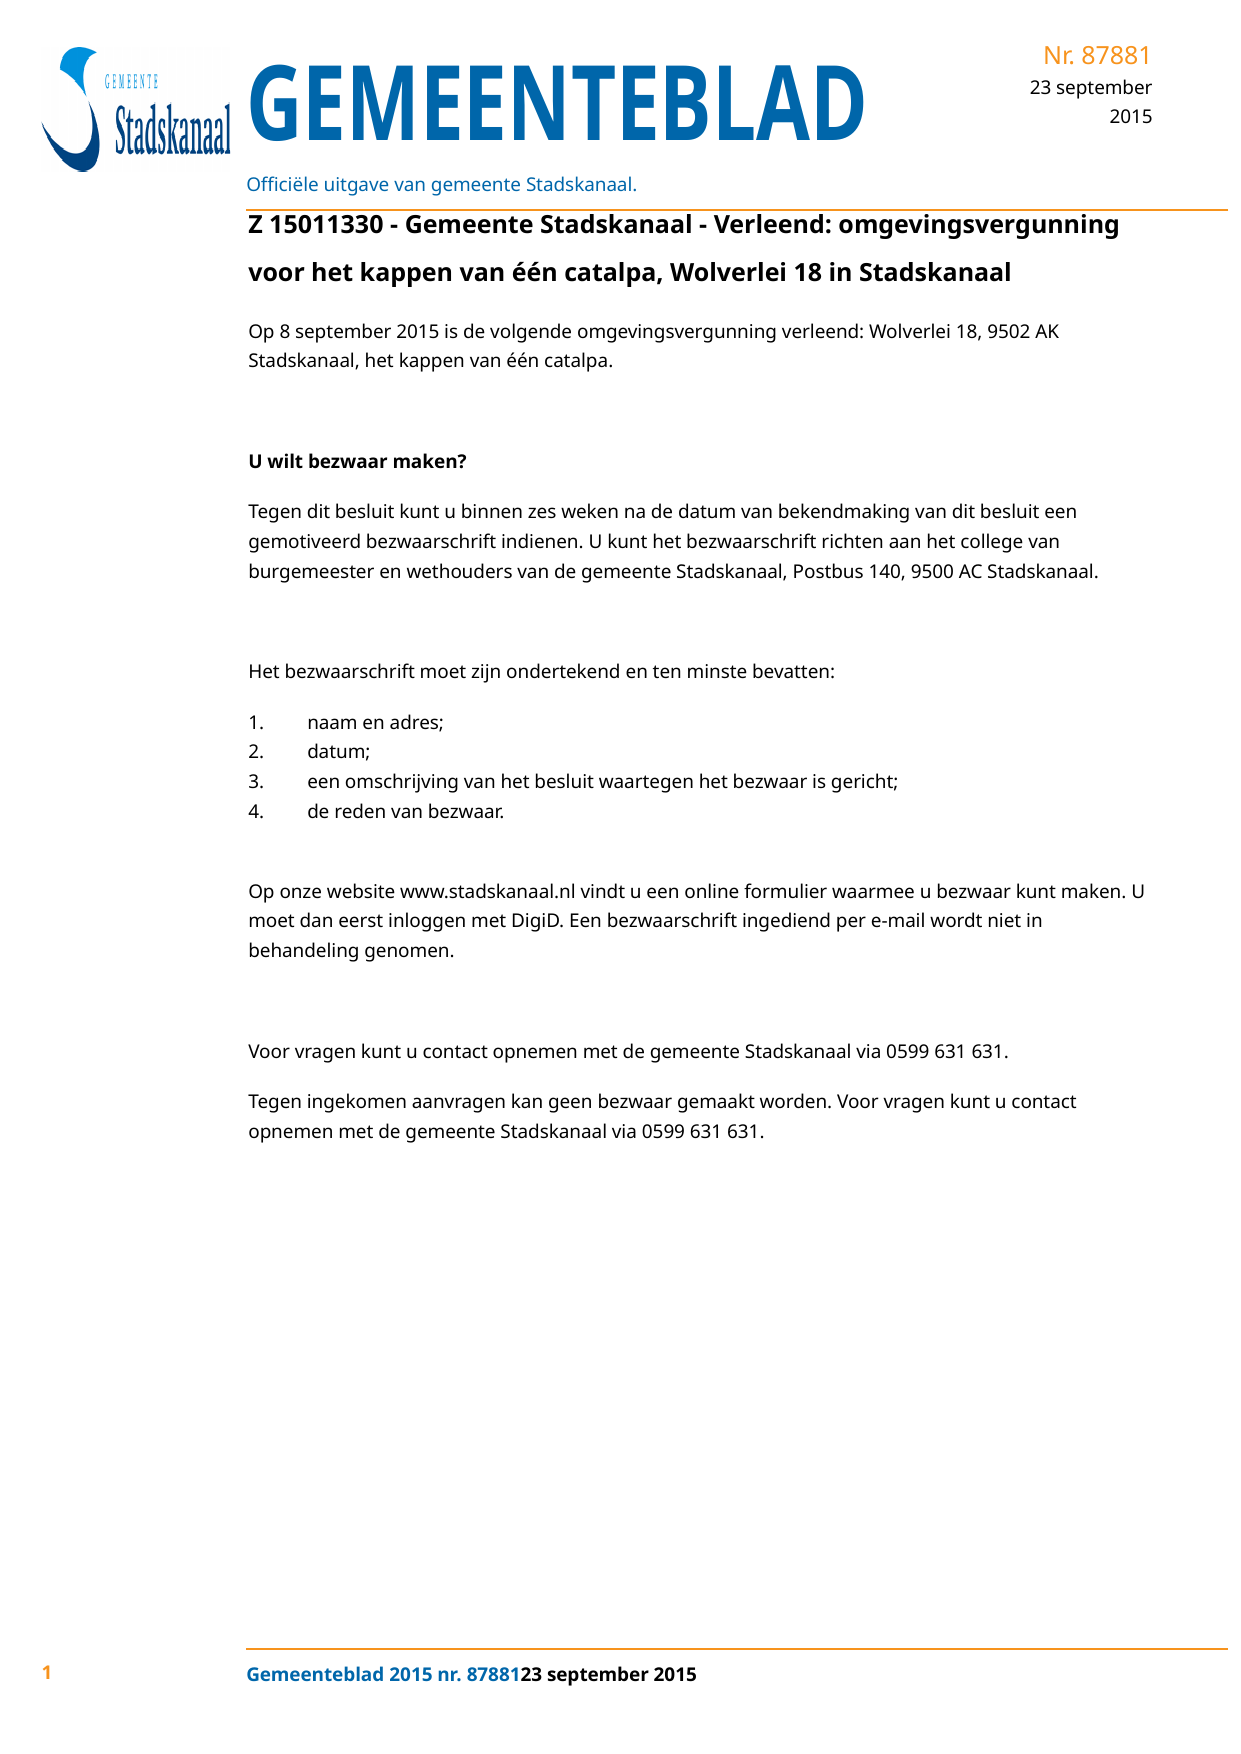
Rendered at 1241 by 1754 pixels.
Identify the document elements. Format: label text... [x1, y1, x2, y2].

list de reden van bezwaar. [248, 798, 1152, 824]
list datum; [248, 739, 1152, 764]
list naam en adres; [248, 709, 1152, 735]
text Op 8 september 2015 is de volgende omgevingsvergunning verleend: Wolverlei 18, 9502 AK Stadskanaal, het kappen van één catalpa. [248, 318, 1152, 373]
list een omschrijving van het besluit waartegen het bezwaar is gericht; [248, 768, 1152, 794]
text Tegen dit besluit kunt u binnen zes weken na de datum van bekendmaking van dit besluit een gemotiveerd bezwaarschrift indienen. U kunt het bezwaarschrift richten aan het college van burgemeester en wethouders van de gemeente Stadskanaal, Postbus 140, 9500 AC Stadskanaal. [248, 499, 1152, 584]
text Op onze website www.stadskanaal.nl vindt u een online formulier waarmee u bezwaar kunt maken. U moet dan eerst inloggen met DigiD. Een bezwaarschrift ingediend per e-mail wordt niet in behandeling genomen. [248, 878, 1152, 963]
text Voor vragen kunt u contact opnemen met de gemeente Stadskanaal via 0599 631 631. [248, 1038, 1152, 1064]
text U wilt bezwaar maken? [248, 448, 1152, 474]
text Z 15011330 - Gemeente Stadskanaal - Verleend: omgevingsvergunning voor het kappen van één catalpa, Wolverlei 18 in Stadskanaal [248, 211, 1152, 288]
text Het bezwaarschrift moet zijn ondertekend en ten minste bevatten: [248, 659, 1152, 684]
text Tegen ingekomen aanvragen kan geen bezwaar gemaakt worden. Voor vragen kunt u contact opnemen met de gemeente Stadskanaal via 0599 631 631. [248, 1088, 1152, 1144]
picture [41, 47, 231, 172]
